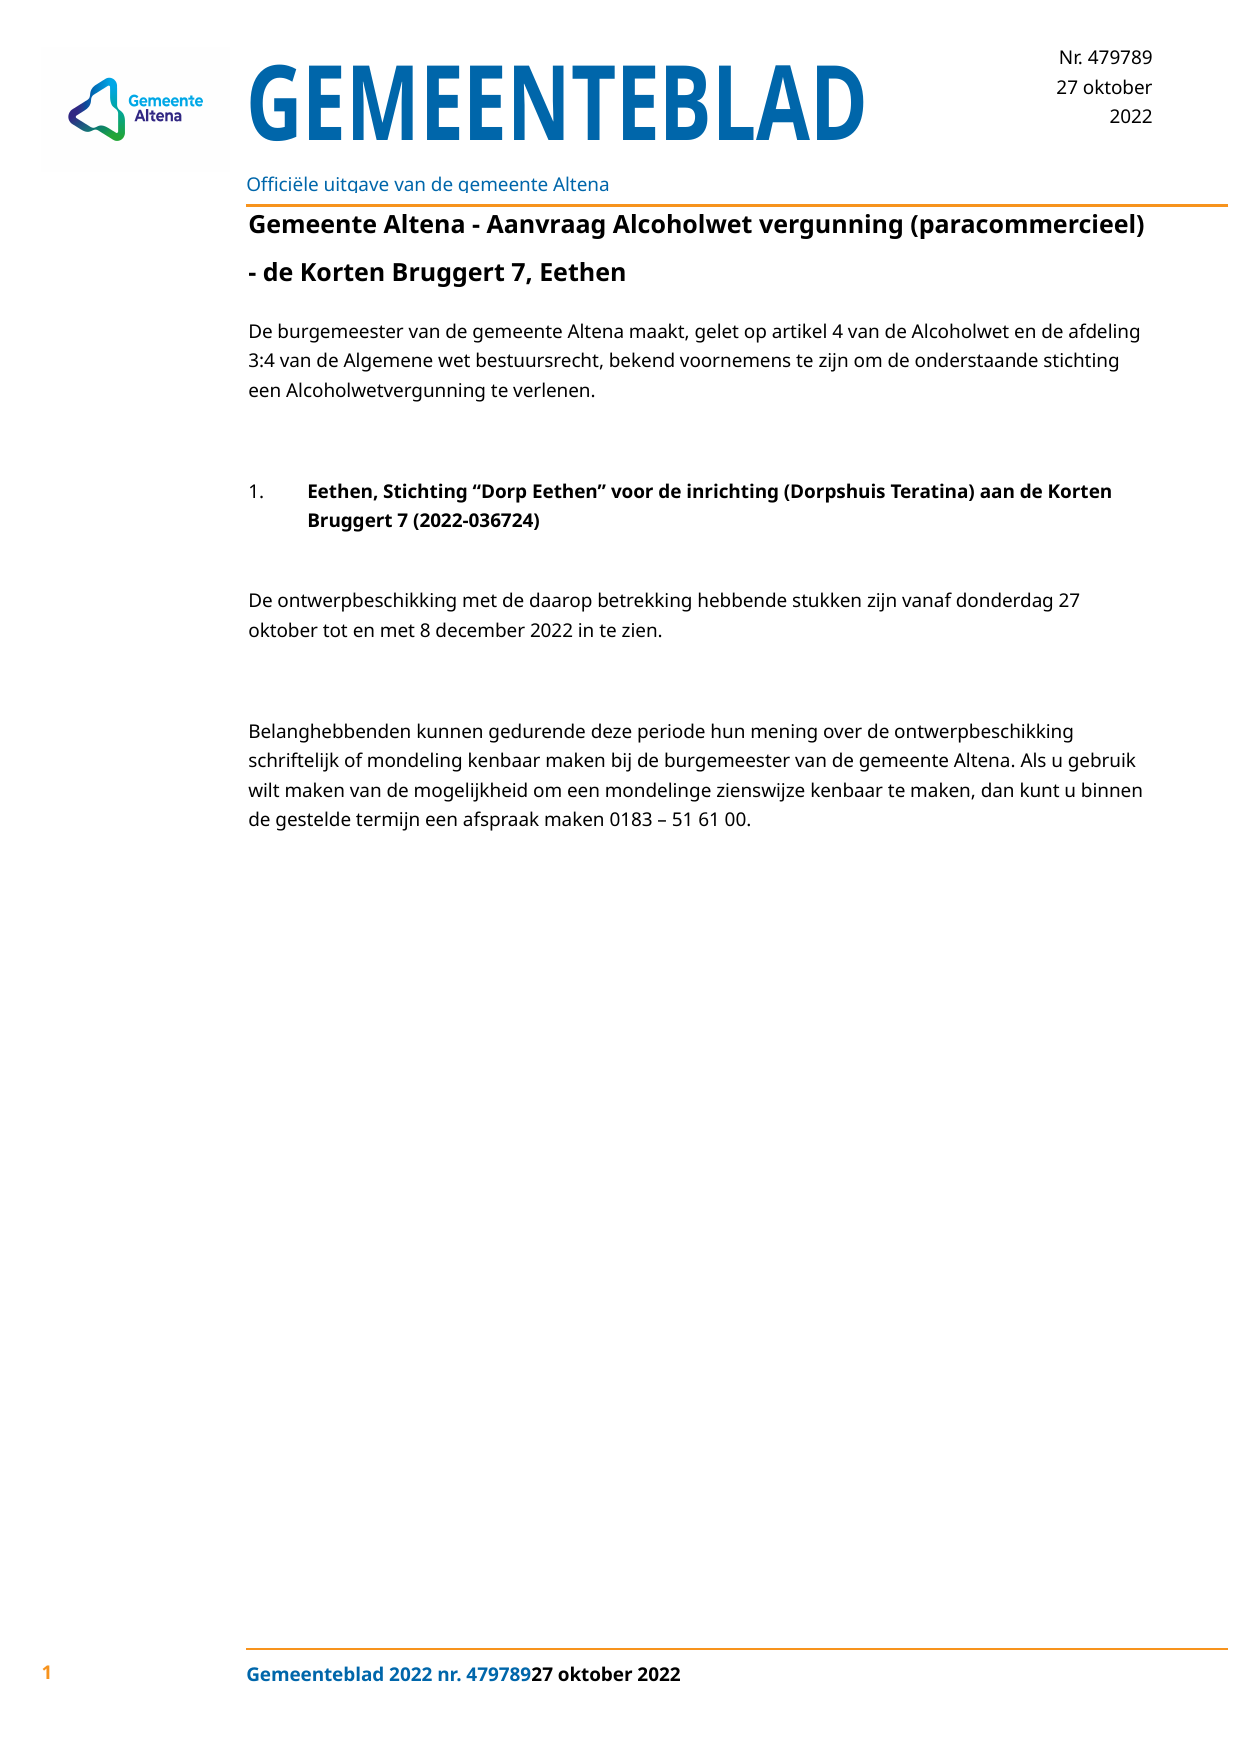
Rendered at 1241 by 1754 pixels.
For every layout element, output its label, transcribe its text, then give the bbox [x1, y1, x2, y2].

text Belanghebbenden kunnen gedurende deze periode hun mening over de ontwerpbeschikking schriftelijk of mondeling kenbaar maken bij de burgemeester van de gemeente Altena. Als u gebruik wilt maken van de mogelijkheid om een mondelinge zienswijze kenbaar te maken, dan kunt u binnen de gestelde termijn een afspraak maken 0183 – 51 61 00. [248, 718, 1152, 832]
text Gemeente Altena - Aanvraag Alcoholwet vergunning (paracommercieel) - de Korten Bruggert 7, Eethen [248, 207, 1152, 288]
text De burgemeester van de gemeente Altena maakt, gelet op artikel 4 van de Alcoholwet en de afdeling 3:4 van de Algemene wet bestuursrecht, bekend voornemens te zijn om de onderstaande stichting een Alcoholwetvergunning te verlenen. [248, 318, 1152, 403]
list Eethen, Stichting “Dorp Eethen” voor de inrichting (Dorpshuis Teratina) aan de Korten Bruggert 7 (2022-036724) [248, 478, 1152, 533]
picture [41, 47, 231, 172]
text De ontwerpbeschikking met de daarop betrekking hebbende stukken zijn vanaf donderdag 27 oktober tot en met 8 december 2022 in te zien. [248, 587, 1152, 643]
